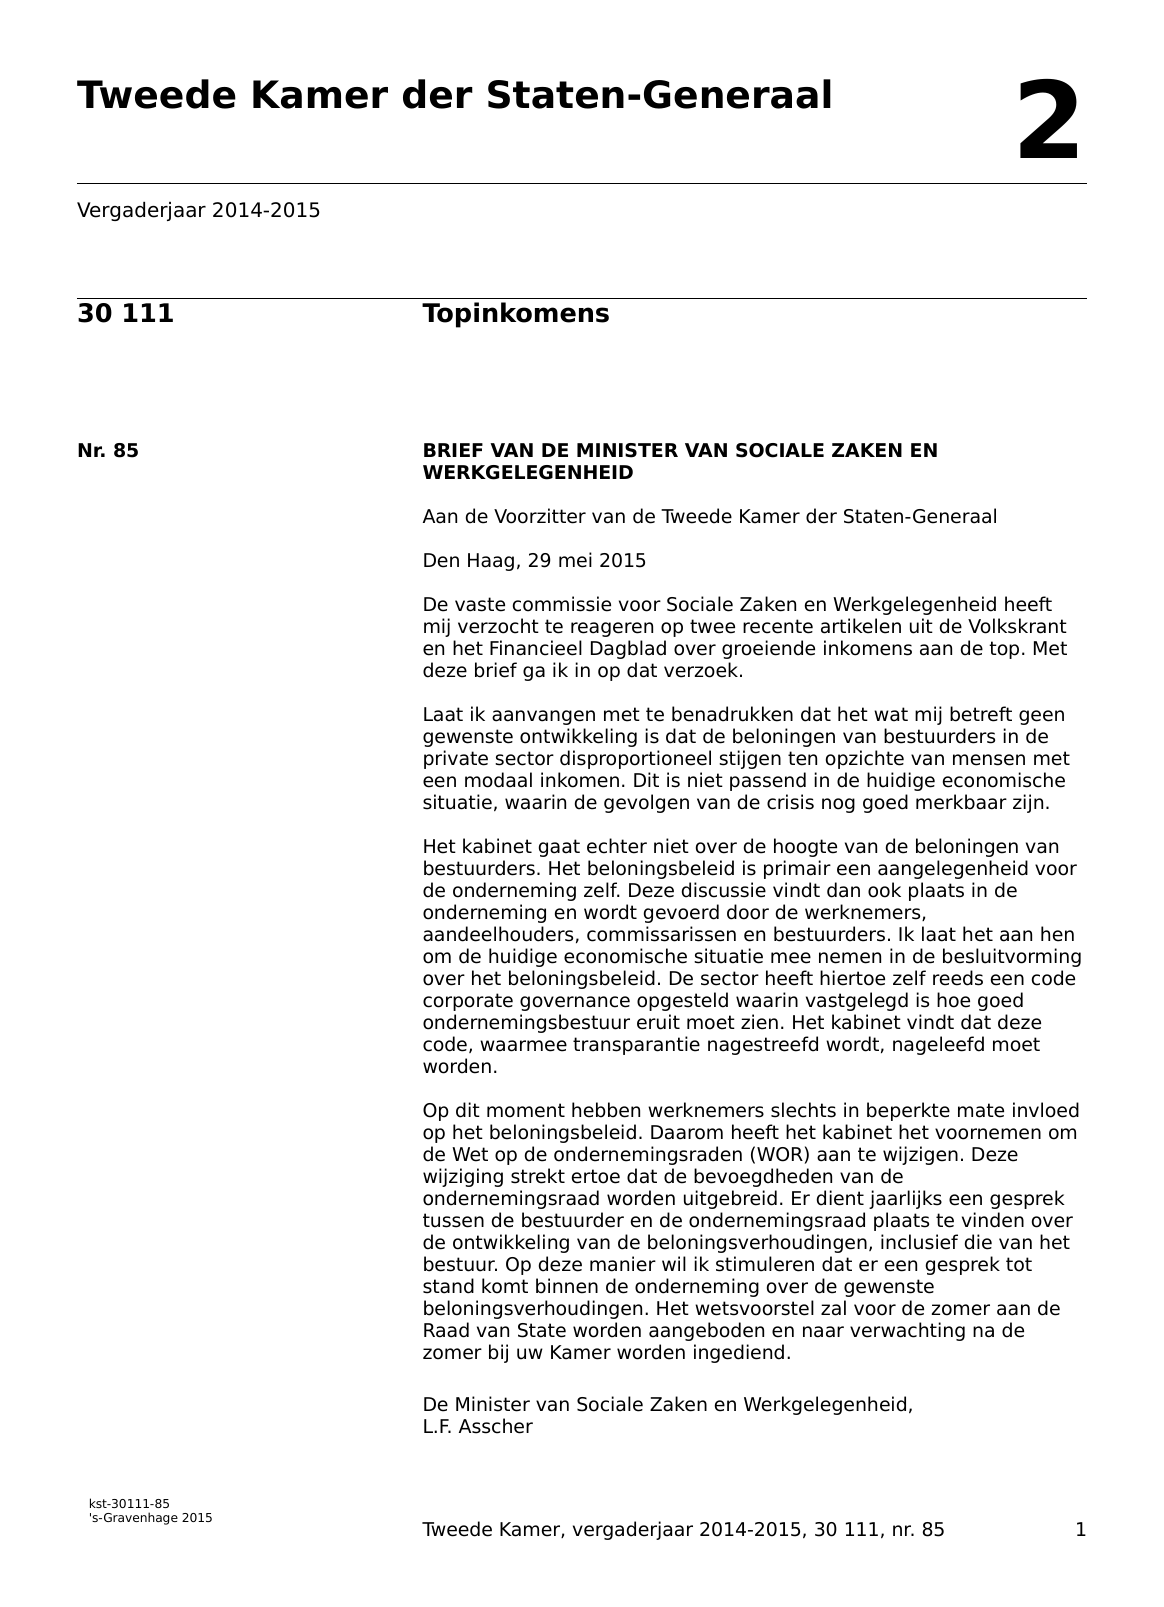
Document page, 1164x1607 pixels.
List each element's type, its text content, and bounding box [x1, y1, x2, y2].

text De vaste commissie voor Sociale Zaken en Werkgelegenheid heeft mij verzocht te reageren op twee recente artikelen uit de Volkskrant en het Financieel Dagblad over groeiende inkomens aan de top. Met deze brief ga ik in op dat verzoek. [422, 594, 1087, 682]
table_header Tweede Kamer der Staten-Generaal [77, 59, 886, 183]
table_header 2 [886, 59, 1087, 183]
text Het kabinet gaat echter niet over de hoogte van de beloningen van bestuurders. Het beloningsbeleid is primair een aangelegenheid voor de onderneming zelf. Deze discussie vindt dan ook plaats in de onderneming en wordt gevoerd door de werknemers, aandeelhouders, commissarissen en bestuurders. Ik laat het aan hen om de huidige economische situatie mee nemen in de besluitvorming over het beloningsbeleid. De sector heeft hiertoe zelf reeds een code corporate governance opgesteld waarin vastgelegd is hoe goed ondernemingsbestuur eruit moet zien. Het kabinet vindt dat deze code, waarmee transparantie nagestreefd wordt, nageleefd moet worden. [422, 836, 1087, 1078]
text Aan de Voorzitter van de Tweede Kamer der Staten-Generaal [422, 506, 1087, 528]
text Op dit moment hebben werknemers slechts in beperkte mate invloed op het beloningsbeleid. Daarom heeft het kabinet het voornemen om de Wet op de ondernemingsraden (WOR) aan te wijzigen. Deze wijziging strekt ertoe dat de bevoegdheden van de ondernemingsraad worden uitgebreid. Er dient jaarlijks een gesprek tussen de bestuurder en de ondernemingsraad plaats te vinden over de ontwikkeling van de beloningsverhoudingen, inclusief die van het bestuur. Op deze manier wil ik stimuleren dat er een gesprek tot stand komt binnen de onderneming over de gewenste beloningsverhoudingen. Het wetsvoorstel zal voor de zomer aan de Raad van State worden aangeboden en naar verwachting na de zomer bij uw Kamer worden ingediend. [422, 1100, 1087, 1364]
subtitle Nr. 85 BRIEF VAN DE MINISTER VAN SOCIALE ZAKEN EN WERKGELEGENHEID [77, 440, 1087, 484]
table_cell Vergaderjaar 2014-2015 [77, 184, 1087, 298]
text 's-Gravenhage 2015 [88, 1511, 323, 1525]
subtitle 30 111 Topinkomens [77, 299, 1087, 329]
text De Minister van Sociale Zaken en Werkgelegenheid, L.F. Asscher [422, 1394, 1087, 1438]
text Den Haag, 29 mei 2015 [422, 550, 1087, 572]
text kst-30111-85 [88, 1497, 323, 1511]
text Laat ik aanvangen met te benadrukken dat het wat mij betreft geen gewenste ontwikkeling is dat de beloningen van bestuurders in de private sector disproportioneel stijgen ten opzichte van mensen met een modaal inkomen. Dit is niet passend in de huidige economische situatie, waarin de gevolgen van de crisis nog goed merkbaar zijn. [422, 704, 1087, 814]
